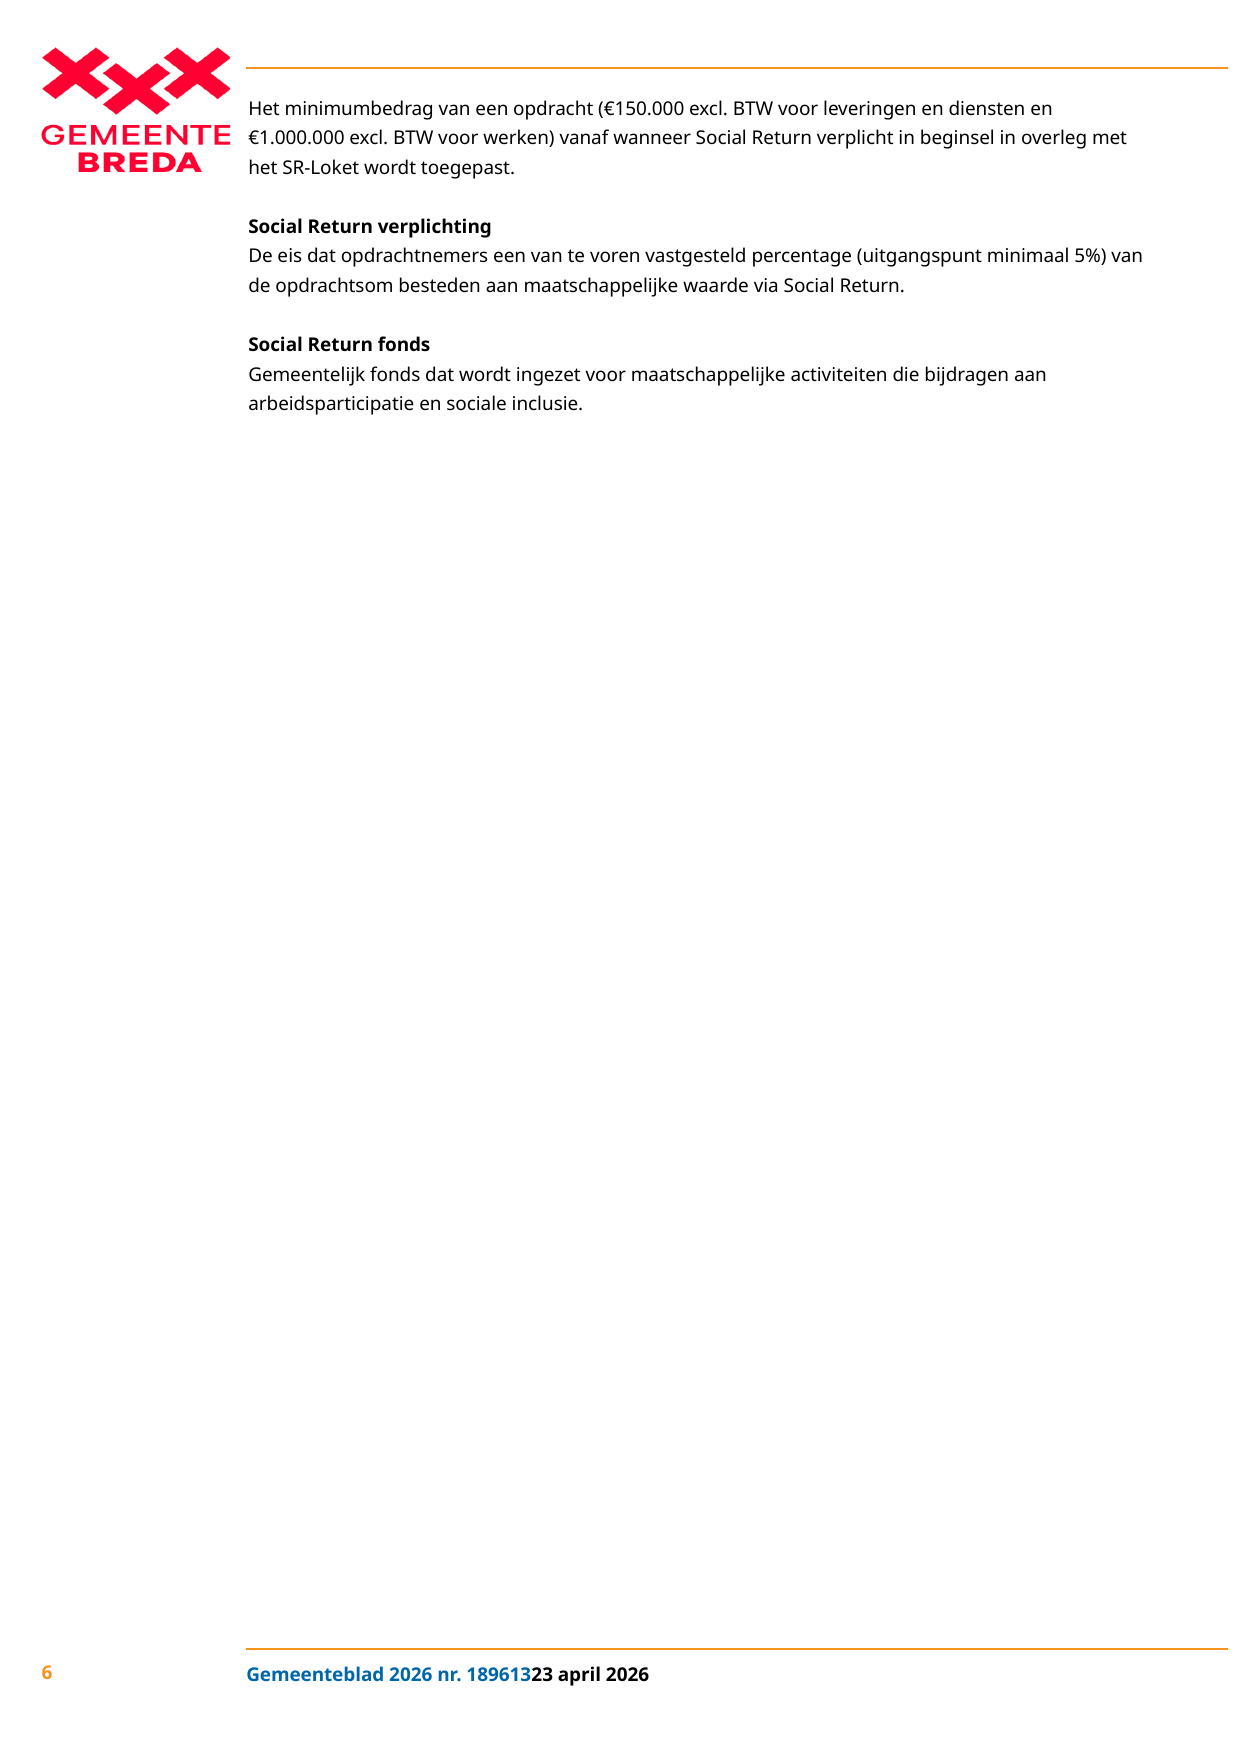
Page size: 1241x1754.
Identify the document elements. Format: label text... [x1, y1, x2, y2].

text Social Return fonds [248, 331, 1152, 357]
picture [41, 47, 231, 172]
text Gemeentelijk fonds dat wordt ingezet voor maatschappelijke activiteiten die bijdragen aan arbeidsparticipatie en sociale inclusie. [248, 361, 1152, 416]
text Het minimumbedrag van een opdracht (€150.000 excl. BTW voor leveringen en diensten en €1.000.000 excl. BTW voor werken) vanaf wanneer Social Return verplicht in beginsel in overleg met het SR-Loket wordt toegepast. [248, 95, 1152, 180]
text De eis dat opdrachtnemers een van te voren vastgesteld percentage (uitgangspunt minimaal 5%) van de opdrachtsom besteden aan maatschappelijke waarde via Social Return. [248, 243, 1152, 298]
text Social Return verplichting [248, 213, 1152, 239]
